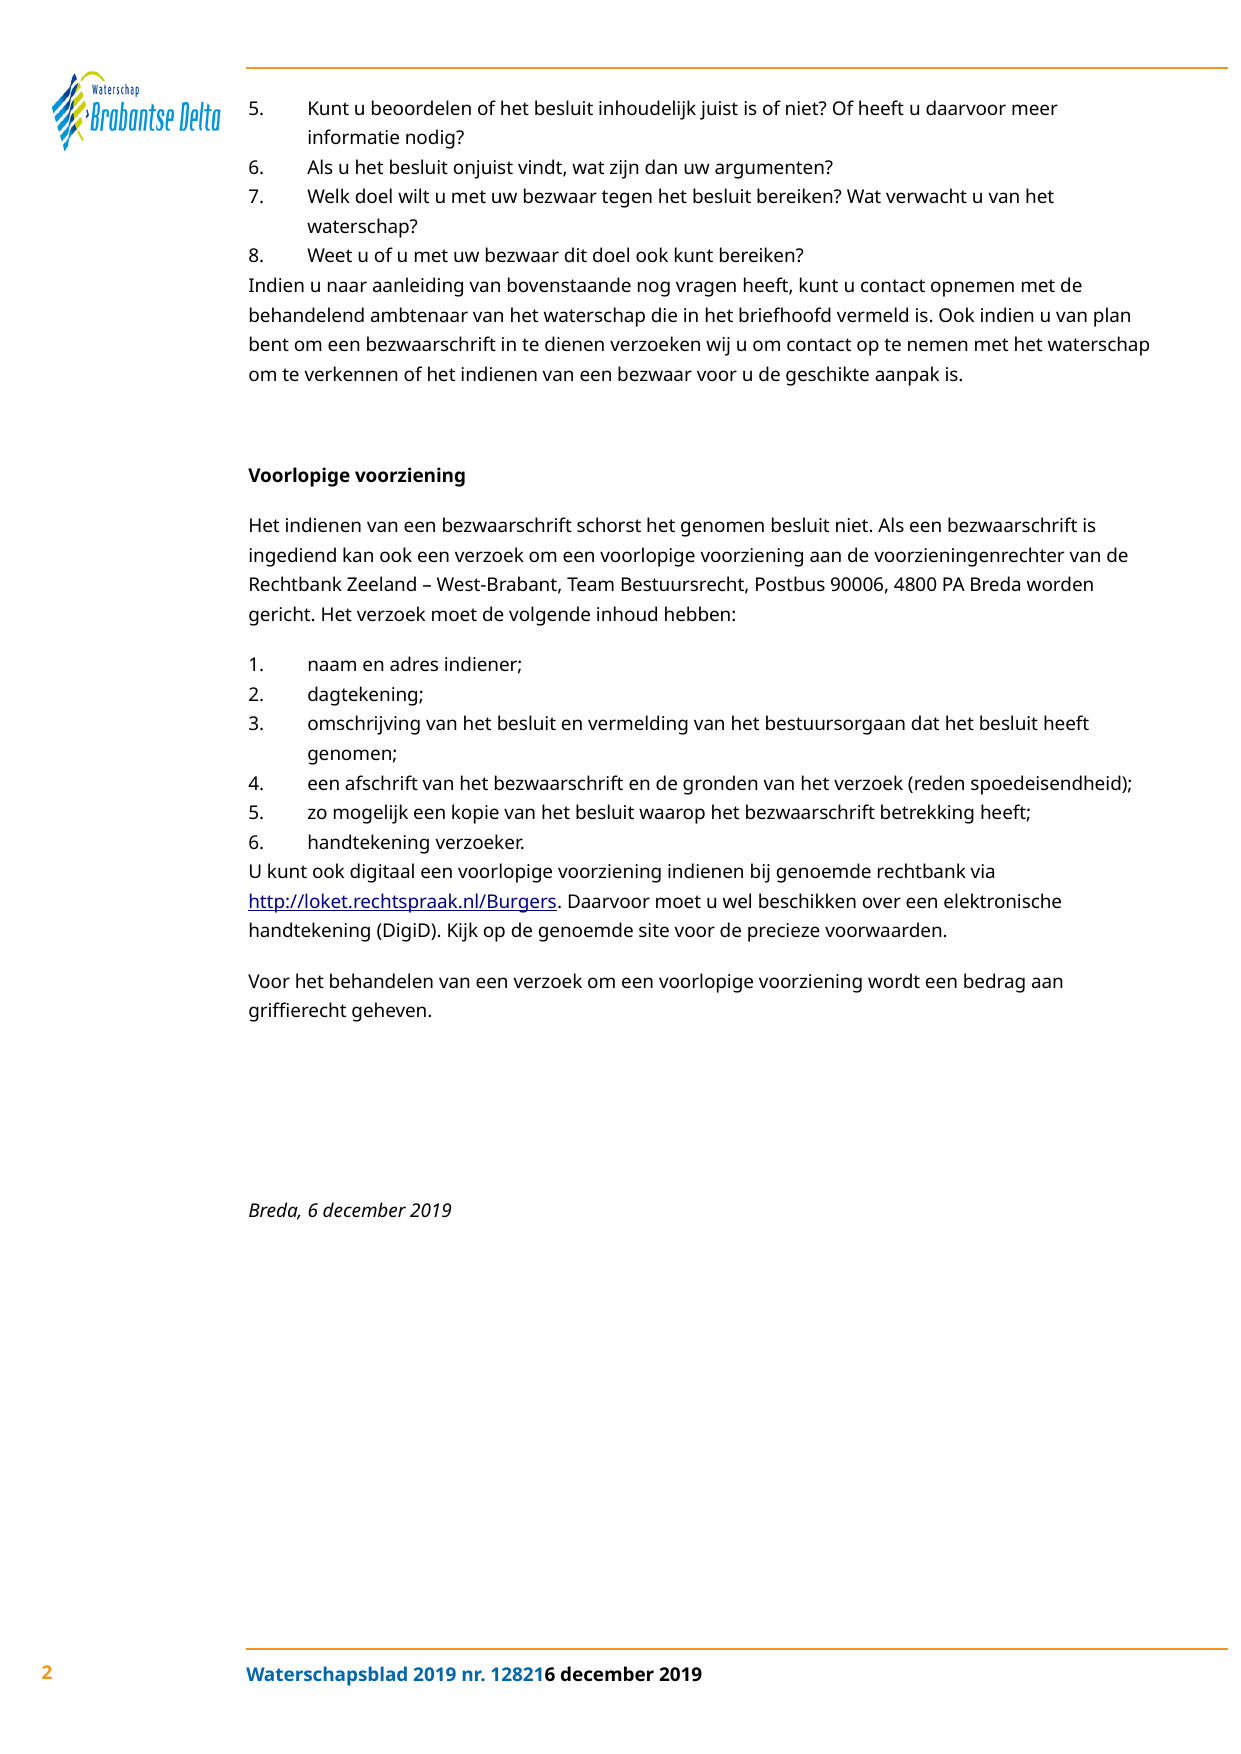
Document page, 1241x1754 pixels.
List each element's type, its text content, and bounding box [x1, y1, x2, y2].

text Indien u naar aanleiding van bovenstaande nog vragen heeft, kunt u contact opnemen met de behandelend ambtenaar van het waterschap die in het briefhoofd vermeld is. Ook indien u van plan bent om een bezwaarschrift in te dienen verzoeken wij u om contact op te nemen met het waterschap om te verkennen of het indienen van een bezwaar voor u de geschikte aanpak is. [248, 272, 1152, 387]
list zo mogelijk een kopie van het besluit waarop het bezwaarschrift betrekking heeft; [248, 799, 1152, 825]
list Weet u of u met uw bezwaar dit doel ook kunt bereiken? [248, 243, 1152, 268]
list omschrijving van het besluit en vermelding van het bestuursorgaan dat het besluit heeft genomen; [248, 711, 1152, 766]
text Voorlopige voorziening [248, 462, 1152, 488]
text Breda, 6 december 2019 [248, 1197, 1152, 1222]
list een afschrift van het bezwaarschrift en de gronden van het verzoek (reden spoedeisendheid); [248, 770, 1152, 796]
list naam en adres indiener; [248, 651, 1152, 677]
text U kunt ook digitaal een voorlopige voorziening indienen bij genoemde rechtbank via http://loket.rechtspraak.nl/Burgers. Daarvoor moet u wel beschikken over een elektronische handtekening (DigiD). Kijk op de genoemde site voor de precieze voorwaarden. [248, 858, 1152, 943]
list dagtekening; [248, 681, 1152, 707]
text Het indienen van een bezwaarschrift schorst het genomen besluit niet. Als een bezwaarschrift is ingediend kan ook een verzoek om een voorlopige voorziening aan de voorzieningenrechter van de Rechtbank Zeeland – West-Brabant, Team Bestuursrecht, Postbus 90006, 4800 PA Breda worden gericht. Het verzoek moet de volgende inhoud hebben: [248, 512, 1152, 627]
list Kunt u beoordelen of het besluit inhoudelijk juist is of niet? Of heeft u daarvoor meer informatie nodig? [248, 95, 1152, 150]
list Als u het besluit onjuist vindt, wat zijn dan uw argumenten? [248, 154, 1152, 180]
list handtekening verzoeker. [248, 829, 1152, 855]
list Welk doel wilt u met uw bezwaar tegen het besluit bereiken? Wat verwacht u van het waterschap? [248, 183, 1152, 239]
text Voor het behandelen van een verzoek om een voorlopige voorziening wordt een bedrag aan griffierecht geheven. [248, 968, 1152, 1023]
picture [41, 47, 231, 172]
